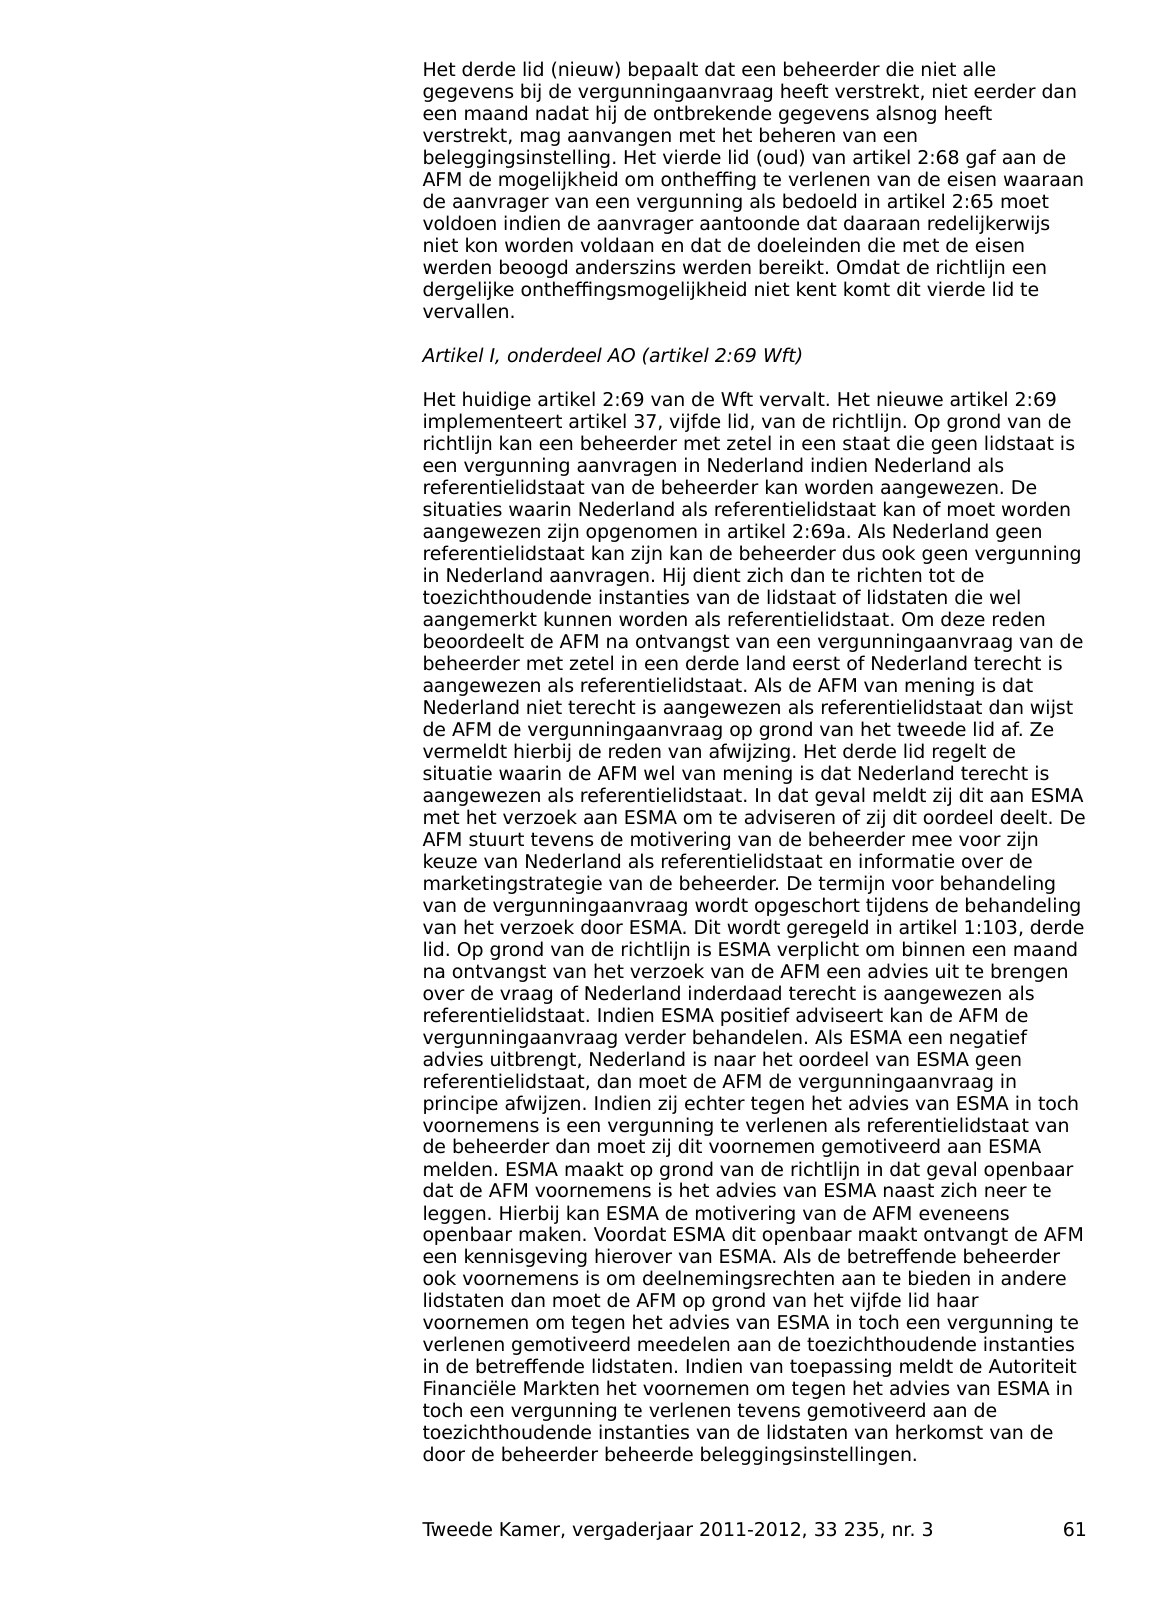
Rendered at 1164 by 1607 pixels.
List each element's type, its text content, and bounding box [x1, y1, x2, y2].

text Het huidige artikel 2:69 van de Wft vervalt. Het nieuwe artikel 2:69 implementeert artikel 37, vijfde lid, van de richtlijn. Op grond van de richtlijn kan een beheerder met zetel in een staat die geen lidstaat is een vergunning aanvragen in Nederland indien Nederland als referentielidstaat van de beheerder kan worden aangewezen. De situaties waarin Nederland als referentielidstaat kan of moet worden aangewezen zijn opgenomen in artikel 2:69a. Als Nederland geen referentielidstaat kan zijn kan de beheerder dus ook geen vergunning in Nederland aanvragen. Hij dient zich dan te richten tot de toezichthoudende instanties van de lidstaat of lidstaten die wel aangemerkt kunnen worden als referentielidstaat. Om deze reden beoordeelt de AFM na ontvangst van een vergunningaanvraag van de beheerder met zetel in een derde land eerst of Nederland terecht is aangewezen als referentielidstaat. Als de AFM van mening is dat Nederland niet terecht is aangewezen als referentielidstaat dan wijst de AFM de vergunningaanvraag op grond van het tweede lid af. Ze vermeldt hierbij de reden van afwijzing. Het derde lid regelt de situatie waarin de AFM wel van mening is dat Nederland terecht is aangewezen als referentielidstaat. In dat geval meldt zij dit aan ESMA met het verzoek aan ESMA om te adviseren of zij dit oordeel deelt. De AFM stuurt tevens de motivering van de beheerder mee voor zijn keuze van Nederland als referentielidstaat en informatie over de marketingstrategie van de beheerder. De termijn voor behandeling van de vergunningaanvraag wordt opgeschort tijdens de behandeling van het verzoek door ESMA. Dit wordt geregeld in artikel 1:103, derde lid. Op grond van de richtlijn is ESMA verplicht om binnen een maand na ontvangst van het verzoek van de AFM een advies uit te brengen over de vraag of Nederland inderdaad terecht is aangewezen als referentielidstaat. Indien ESMA positief adviseert kan de AFM de vergunningaanvraag verder behandelen. Als ESMA een negatief advies uitbrengt, Nederland is naar het oordeel van ESMA geen referentielidstaat, dan moet de AFM de vergunningaanvraag in principe afwijzen. Indien zij echter tegen het advies van ESMA in toch voornemens is een vergunning te verlenen als referentielidstaat van de beheerder dan moet zij dit voornemen gemotiveerd aan ESMA melden. ESMA maakt op grond van de richtlijn in dat geval openbaar dat de AFM voornemens is het advies van ESMA naast zich neer te leggen. Hierbij kan ESMA de motivering van de AFM eveneens openbaar maken. Voordat ESMA dit openbaar maakt ontvangt de AFM een kennisgeving hierover van ESMA. Als de betreffende beheerder ook voornemens is om deelnemingsrechten aan te bieden in andere lidstaten dan moet de AFM op grond van het vijfde lid haar voornemen om tegen het advies van ESMA in toch een vergunning te verlenen gemotiveerd meedelen aan de toezichthoudende instanties in de betreffende lidstaten. Indien van toepassing meldt de Autoriteit Financiële Markten het voornemen om tegen het advies van ESMA in toch een vergunning te verlenen tevens gemotiveerd aan de toezichthoudende instanties van de lidstaten van herkomst van de door de beheerder beheerde beleggingsinstellingen. [422, 389, 1087, 1466]
text Het derde lid (nieuw) bepaalt dat een beheerder die niet alle gegevens bij de vergunningaanvraag heeft verstrekt, niet eerder dan een maand nadat hij de ontbrekende gegevens alsnog heeft verstrekt, mag aanvangen met het beheren van een beleggingsinstelling. Het vierde lid (oud) van artikel 2:68 gaf aan de AFM de mogelijkheid om ontheffing te verlenen van de eisen waaraan de aanvrager van een vergunning als bedoeld in artikel 2:65 moet voldoen indien de aanvrager aantoonde dat daaraan redelijkerwijs niet kon worden voldaan en dat de doeleinden die met de eisen werden beoogd anderszins werden bereikt. Omdat de richtlijn een dergelijke ontheffingsmogelijkheid niet kent komt dit vierde lid te vervallen. [422, 59, 1087, 323]
subtitle Artikel I, onderdeel AO (artikel 2:69 Wft) [422, 345, 1087, 367]
